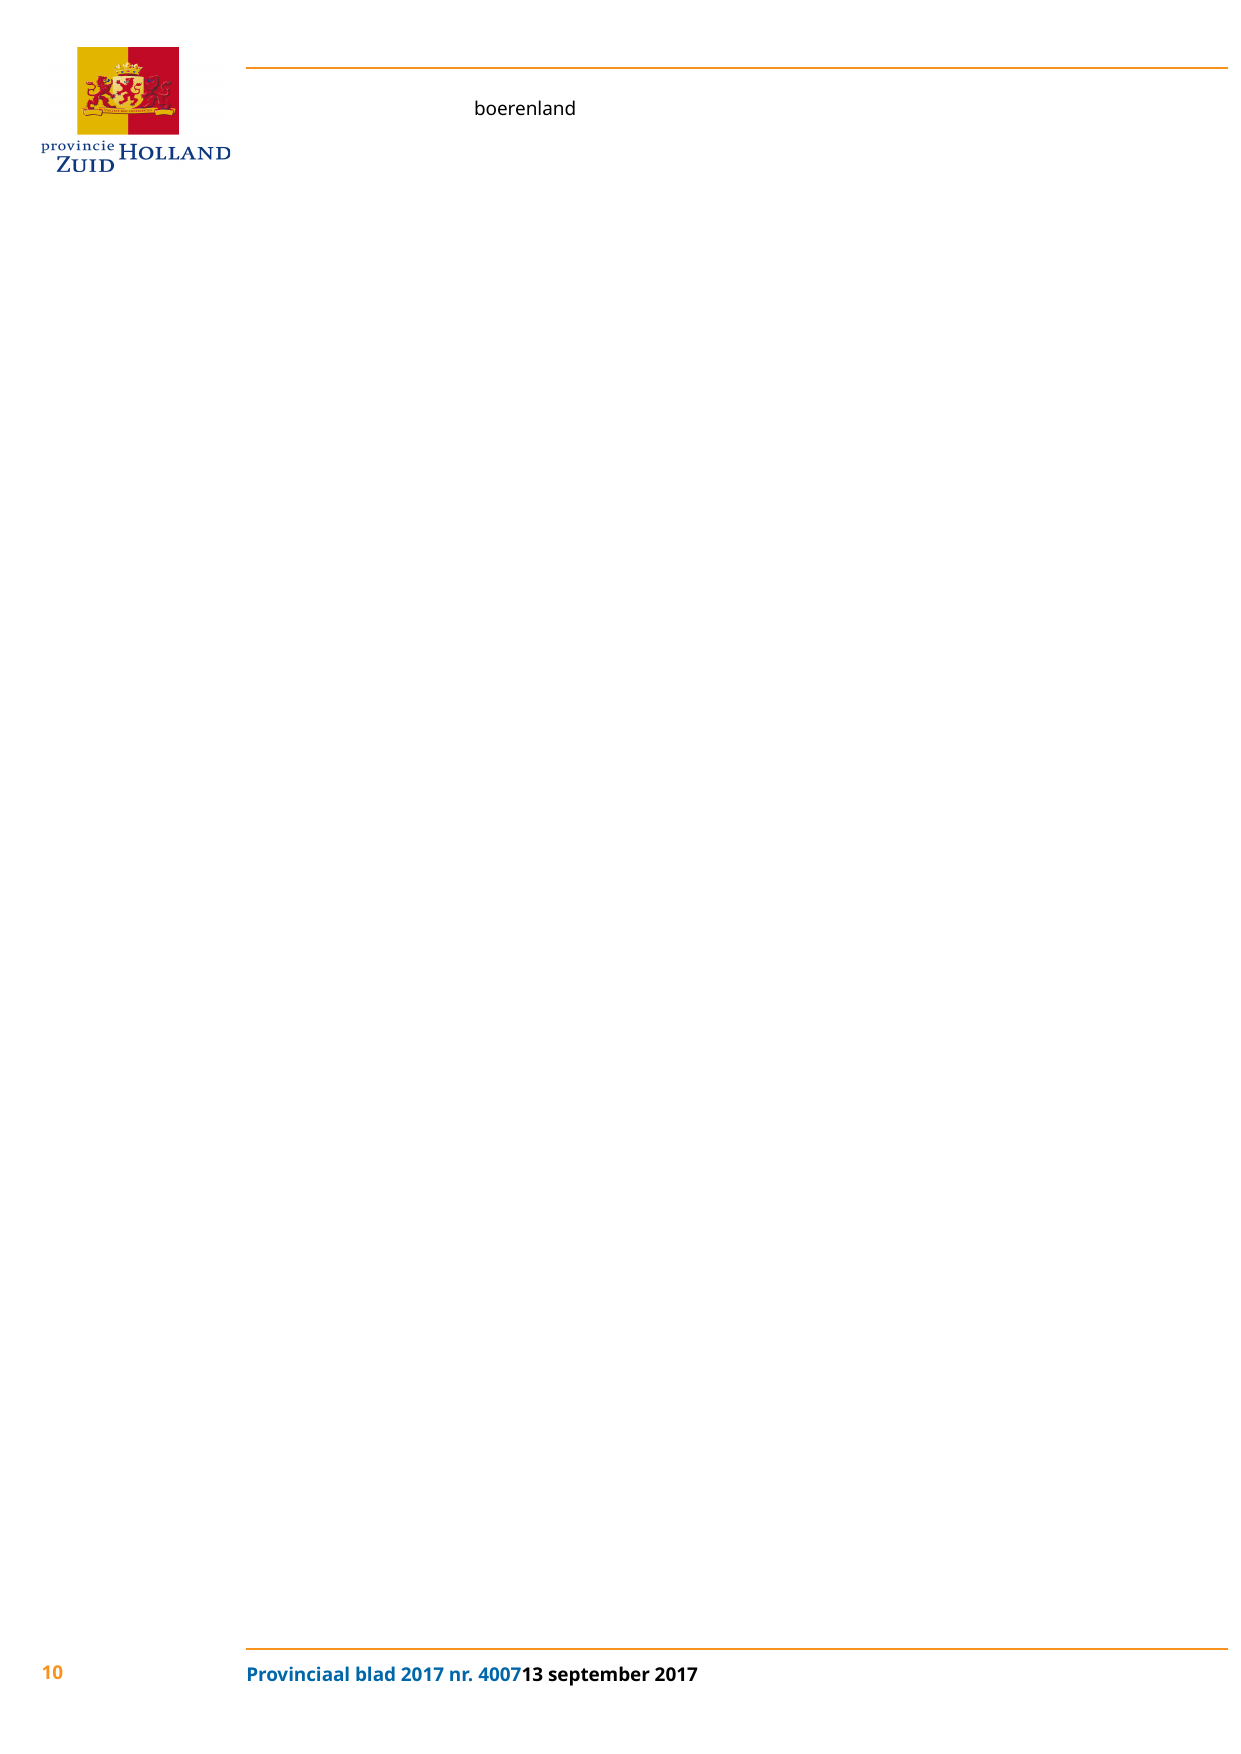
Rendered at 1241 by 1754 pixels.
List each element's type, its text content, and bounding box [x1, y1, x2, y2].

table_cell [248, 95, 474, 121]
picture [41, 47, 231, 172]
table_cell [700, 95, 926, 121]
table_cell boerenland [474, 95, 700, 121]
table_cell [926, 95, 1152, 121]
